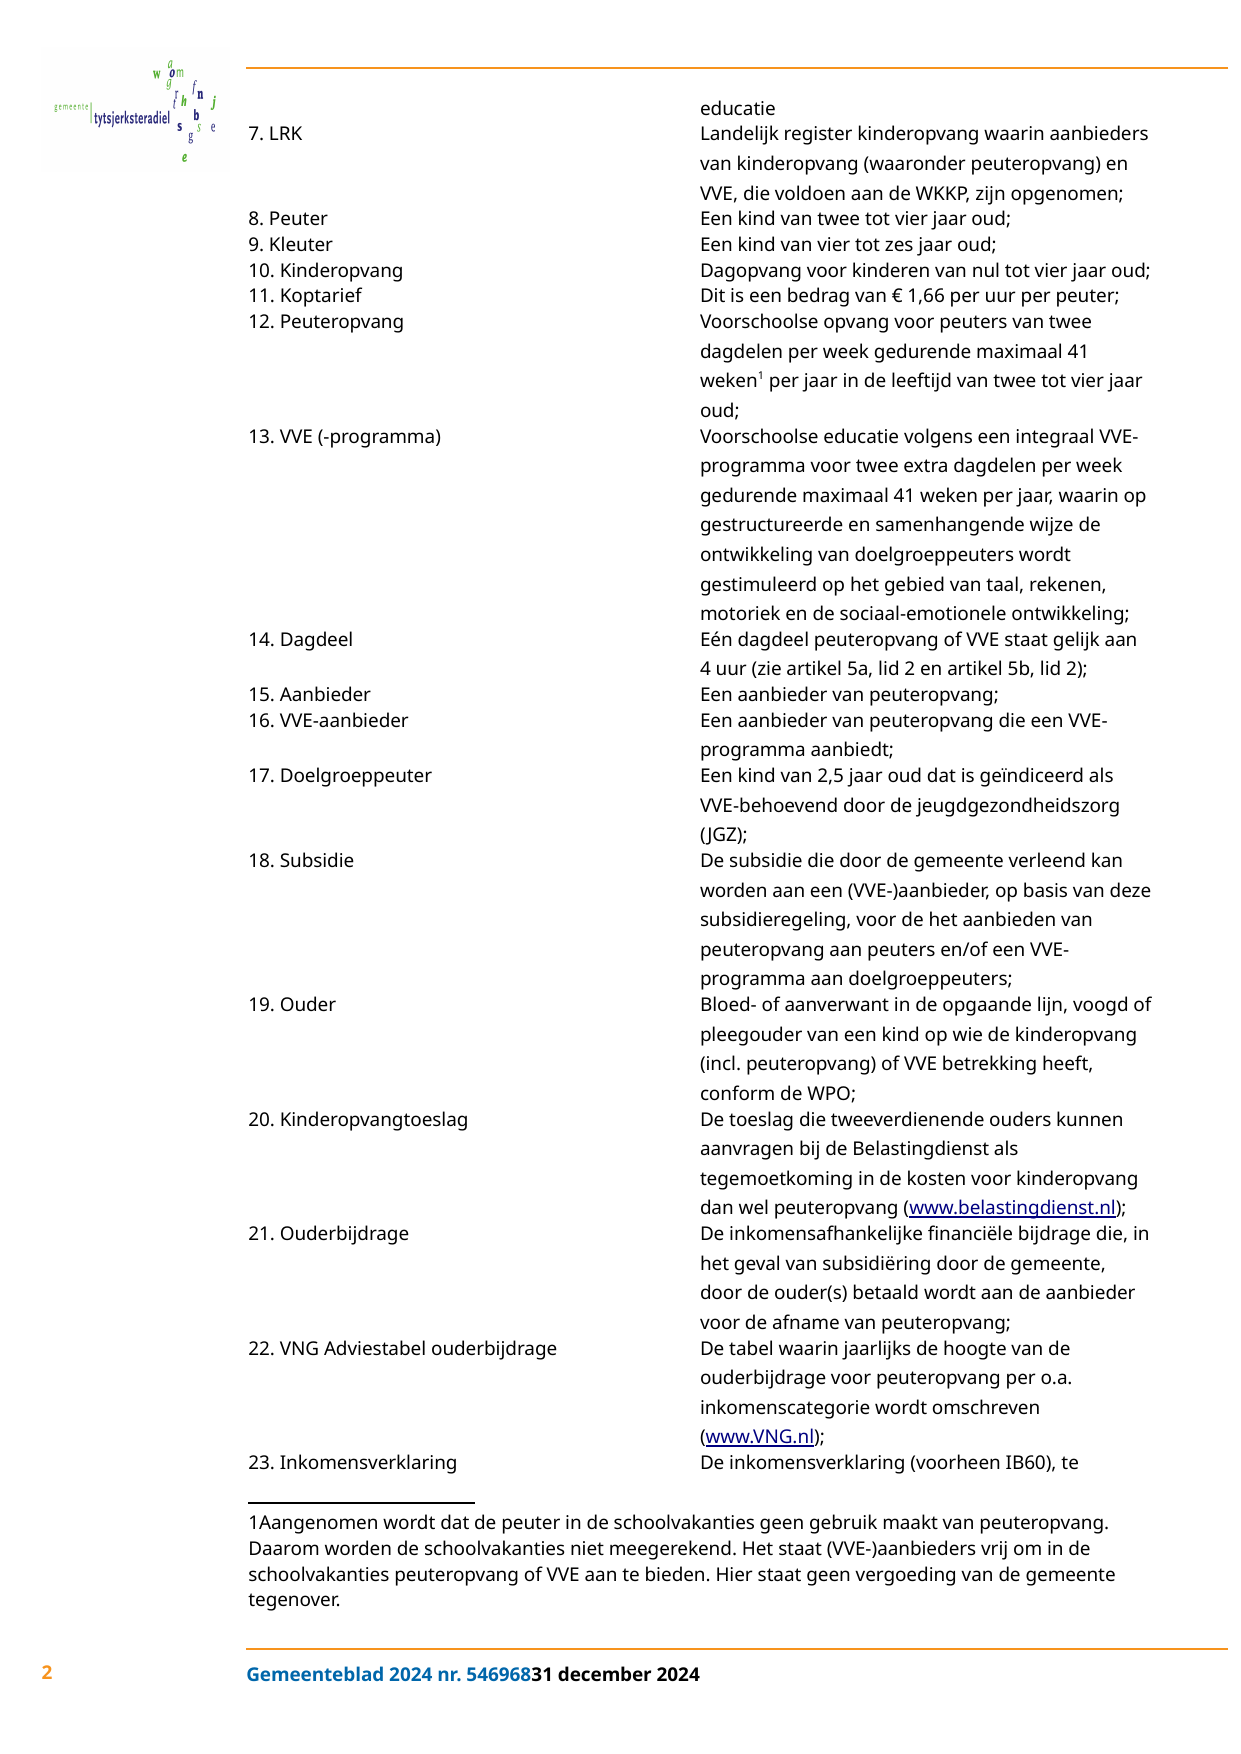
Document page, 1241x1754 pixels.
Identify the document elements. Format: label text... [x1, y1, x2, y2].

table_cell Voorschoolse opvang voor peuters van twee dagdelen per week gedurende maximaal 41 weken per jaar in de leeftijd van twee tot vier jaar oud; [700, 308, 1152, 423]
table_cell Bloed- of aanverwant in de opgaande lijn, voogd of pleegouder van een kind op wie de kinderopvang (incl. peuteropvang) of VVE betrekking heeft, conform de WPO; [700, 991, 1152, 1106]
table_cell 8. Peuter [248, 205, 700, 231]
table_cell De tabel waarin jaarlijks de hoogte van de ouderbijdrage voor peuteropvang per o.a. inkomenscategorie wordt omschreven (www.VNG.nl); [700, 1335, 1152, 1449]
table_cell 13. VVE (-programma) [248, 423, 700, 626]
table_cell 18. Subsidie [248, 847, 700, 991]
table_cell Een aanbieder van peuteropvang die een VVE-programma aanbiedt; [700, 707, 1152, 762]
table_cell 17. Doelgroeppeuter [248, 763, 700, 847]
table_cell Landelijk register kinderopvang waarin aanbieders van kinderopvang (waaronder peuteropvang) en VVE, die voldoen aan de WKKP, zijn opgenomen; [700, 121, 1152, 205]
table_cell 12. Peuteropvang [248, 308, 700, 423]
table_cell 7. LRK [248, 121, 700, 205]
table_cell 23. Inkomensverklaring [248, 1449, 700, 1475]
table_cell 9. Kleuter [248, 231, 700, 257]
table_cell Dagopvang voor kinderen van nul tot vier jaar oud; [700, 257, 1152, 283]
table_cell 10. Kinderopvang [248, 257, 700, 283]
table_cell Een kind van twee tot vier jaar oud; [700, 205, 1152, 231]
table_cell 21. Ouderbijdrage [248, 1220, 700, 1335]
table_cell 15. Aanbieder [248, 681, 700, 707]
table_cell 11. Koptarief [248, 283, 700, 308]
table_cell De subsidie die door de gemeente verleend kan worden aan een (VVE-)aanbieder, op basis van deze subsidieregeling, voor de het aanbieden van peuteropvang aan peuters en/of een VVE-programma aan doelgroeppeuters; [700, 847, 1152, 991]
table_cell Een aanbieder van peuteropvang; [700, 681, 1152, 707]
table_cell De toeslag die tweeverdienende ouders kunnen aanvragen bij de Belastingdienst als tegemoetkoming in de kosten voor kinderopvang dan wel peuteropvang (www.belastingdienst.nl); [700, 1106, 1152, 1220]
table_cell Een kind van 2,5 jaar oud dat is geïndiceerd als VVE-behoevend door de jeugdgezondheidszorg (JGZ); [700, 763, 1152, 847]
table_cell Dit is een bedrag van € 1,66 per uur per peuter; [700, 283, 1152, 308]
table_cell educatie [700, 95, 1152, 121]
table_cell 19. Ouder [248, 991, 700, 1106]
table_cell 22. VNG Adviestabel ouderbijdrage [248, 1335, 700, 1449]
table_cell De inkomensafhankelijke financiële bijdrage die, in het geval van subsidiëring door de gemeente, door de ouder(s) betaald wordt aan de aanbieder voor de afname van peuteropvang; [700, 1220, 1152, 1335]
table_cell De inkomensverklaring (voorheen IB60), te [700, 1449, 1152, 1475]
picture [41, 47, 231, 172]
table_cell 14. Dagdeel [248, 626, 700, 681]
table_cell 20. Kinderopvangtoeslag [248, 1106, 700, 1220]
table_cell 16. VVE-aanbieder [248, 707, 700, 762]
table_cell [248, 95, 700, 121]
table_cell Voorschoolse educatie volgens een integraal VVE-programma voor twee extra dagdelen per week gedurende maximaal 41 weken per jaar, waarin op gestructureerde en samenhangende wijze de ontwikkeling van doelgroeppeuters wordt gestimuleerd op het gebied van taal, rekenen, motoriek en de sociaal-emotionele ontwikkeling; [700, 423, 1152, 626]
table_cell Eén dagdeel peuteropvang of VVE staat gelijk aan 4 uur (zie artikel 5a, lid 2 en artikel 5b, lid 2); [700, 626, 1152, 681]
table_cell Een kind van vier tot zes jaar oud; [700, 231, 1152, 257]
